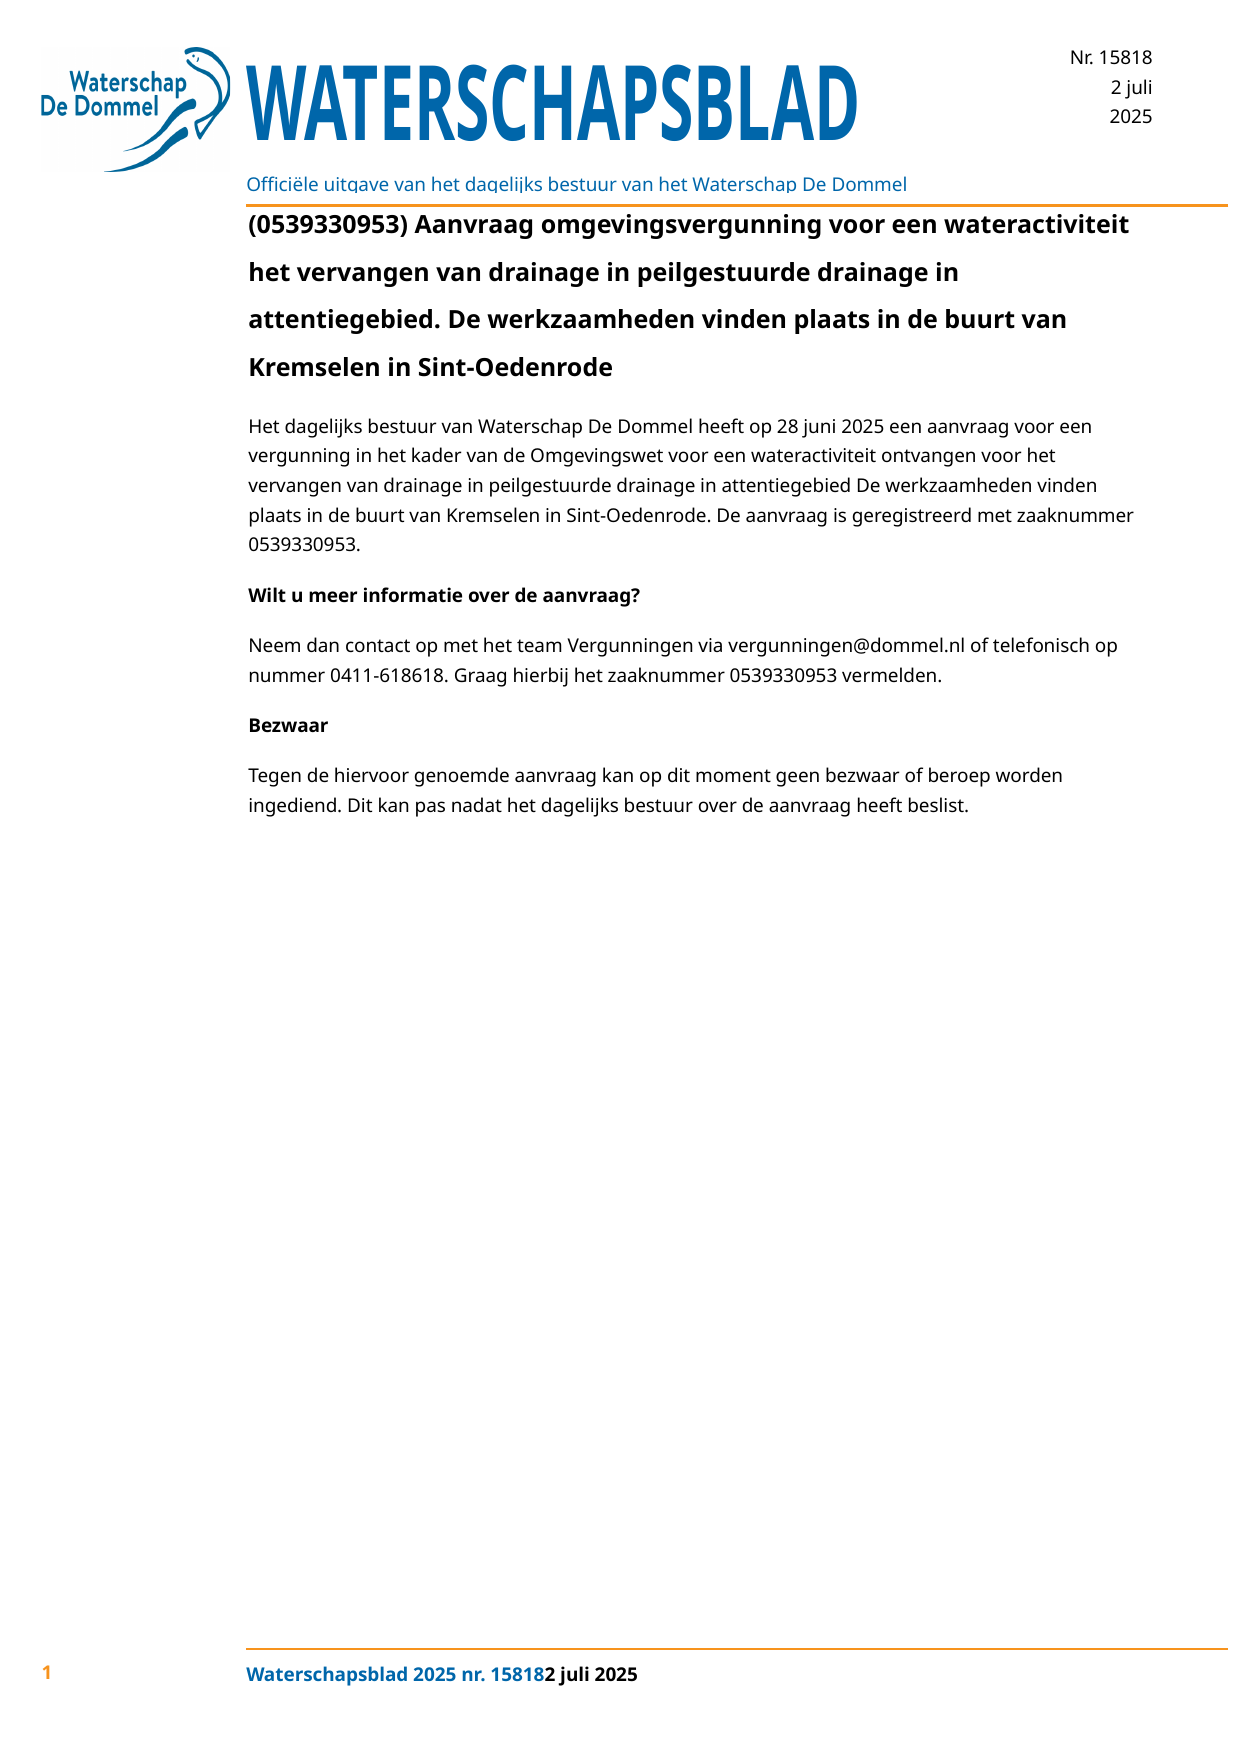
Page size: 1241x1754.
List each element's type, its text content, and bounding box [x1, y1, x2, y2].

text Bezwaar [248, 712, 1152, 738]
picture [198, 118, 210, 131]
text Wilt u meer informatie over de aanvraag? [248, 582, 1152, 608]
picture [45, 99, 51, 111]
picture [204, 47, 231, 76]
text Het dagelijks bestuur van Waterschap De Dommel heeft op 28 juni 2025 een aanvraag voor een vergunning in het kader van de Omgevingswet voor een wateractiviteit ontvangen voor het vervangen van drainage in peilgestuurde drainage in attentiegebied De werkzaamheden vinden plaats in de buurt van Kremselen in Sint-Oedenrode. De aanvraag is geregistreerd met zaaknummer 0539330953. [248, 413, 1152, 557]
text (0539330953) Aanvraag omgevingsvergunning voor een wateractiviteit het vervangen van drainage in peilgestuurde drainage in attentiegebied. De werkzaamheden vinden plaats in de buurt van Kremselen in Sint-Oedenrode [248, 207, 1152, 384]
picture [41, 47, 231, 172]
text Tegen de hiervoor genoemde aanvraag kan op dit moment geen bezwaar of beroep worden ingediend. Dit kan pas nadat het dagelijks bestuur over de aanvraag heeft beslist. [248, 763, 1152, 818]
text Neem dan contact op met het team Vergunningen via vergunningen@dommel.nl of telefonisch op nummer 0411-618618. Graag hierbij het zaaknummer 0539330953 vermelden. [248, 632, 1152, 688]
